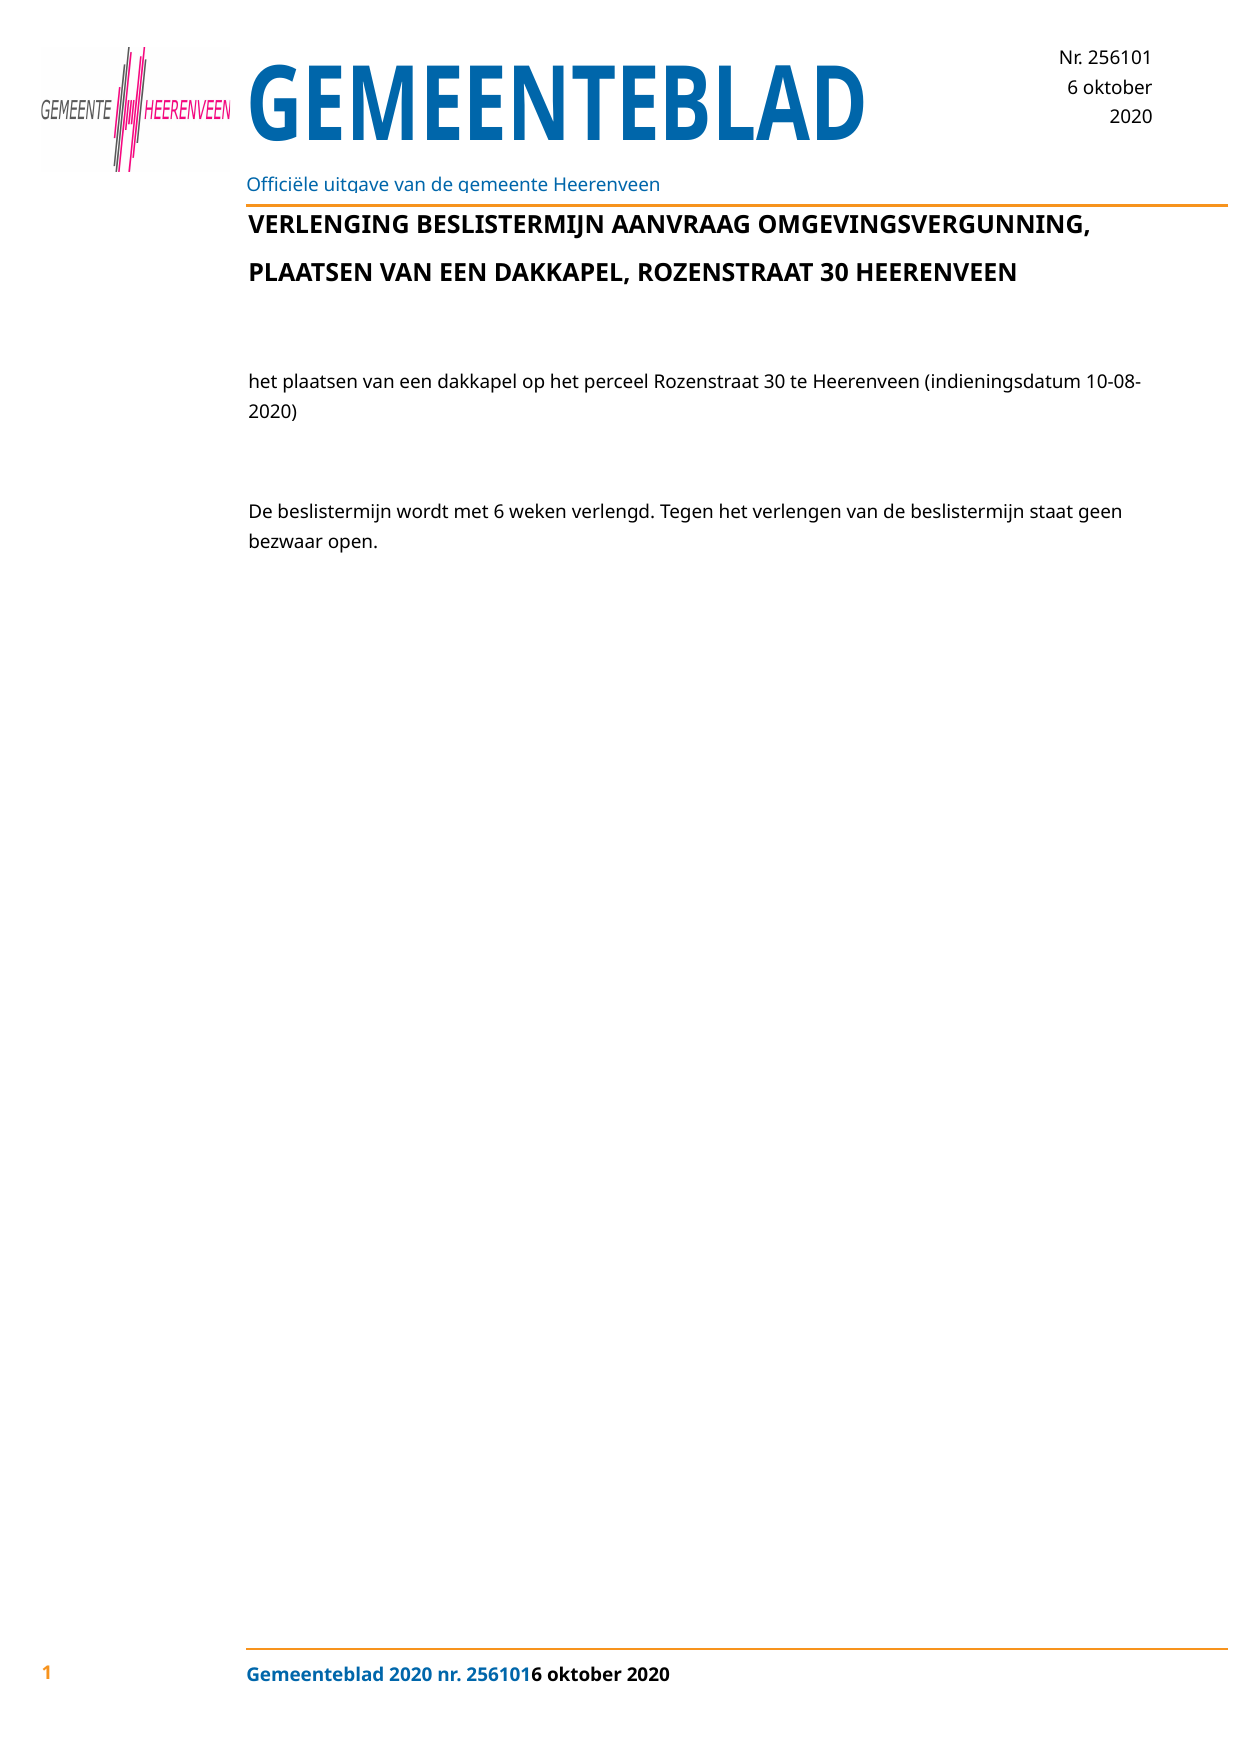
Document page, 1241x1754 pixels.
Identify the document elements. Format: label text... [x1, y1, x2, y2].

text De beslistermijn wordt met 6 weken verlengd. Tegen het verlengen van de beslistermijn staat geen bezwaar open. [248, 499, 1152, 554]
text VERLENGING BESLISTERMIJN AANVRAAG OMGEVINGSVERGUNNING, PLAATSEN VAN EEN DAKKAPEL, ROZENSTRAAT 30 HEERENVEEN [248, 207, 1152, 288]
text het plaatsen van een dakkapel op het perceel Rozenstraat 30 te Heerenveen (indieningsdatum 10-08-2020) [248, 368, 1152, 424]
picture [41, 47, 231, 172]
